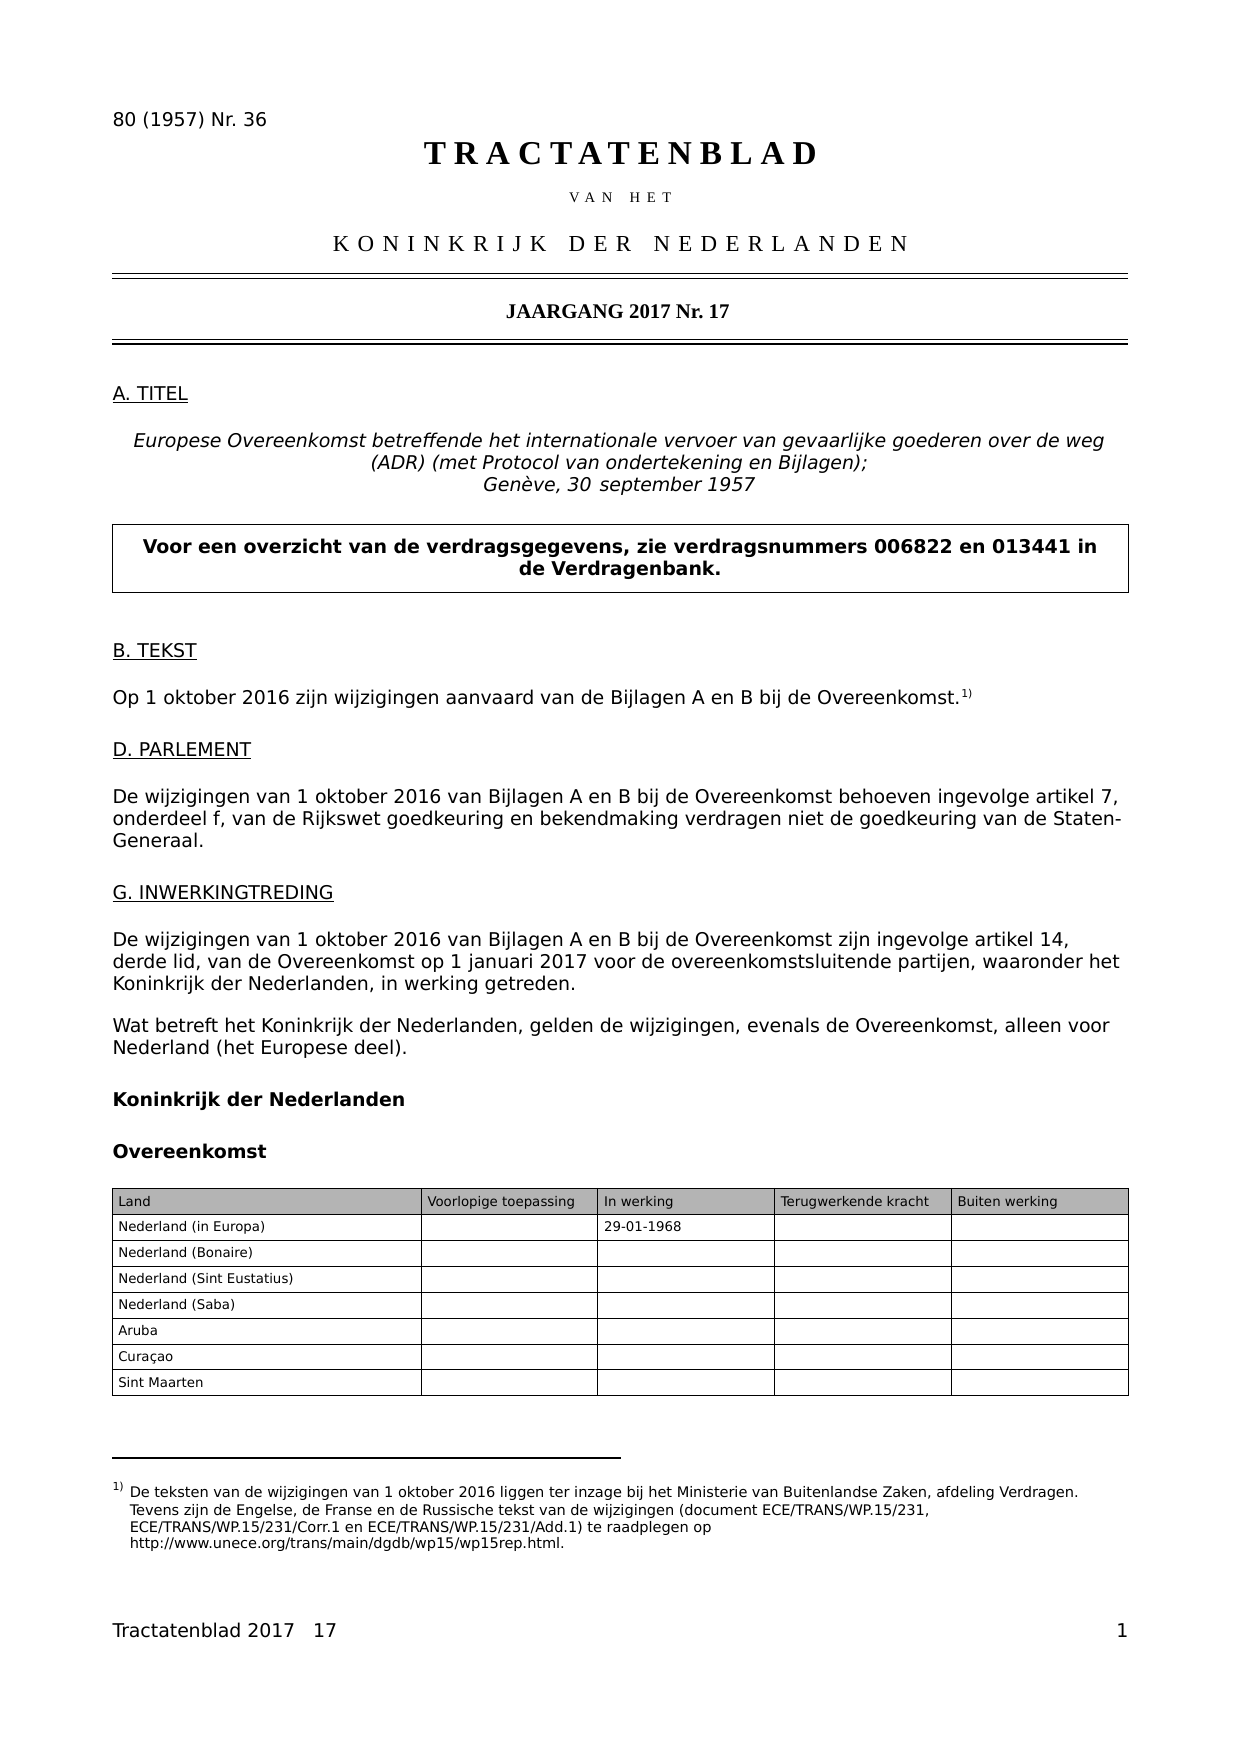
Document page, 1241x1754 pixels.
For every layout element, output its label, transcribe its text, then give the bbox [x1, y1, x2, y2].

subtitle A. TITEL [112, 383, 1128, 405]
table_cell [775, 1241, 951, 1266]
text JAARGANG 2017 Nr. 17 [112, 299, 1128, 323]
table_header Buiten werking [952, 1189, 1128, 1214]
table_cell Nederland (Saba) [113, 1293, 421, 1317]
table_header Land [113, 1189, 421, 1214]
table_cell [422, 1370, 597, 1395]
table_cell [775, 1345, 951, 1369]
table_cell [775, 1370, 951, 1395]
table_cell 29-01-1968 [598, 1215, 774, 1240]
text 80 (1957) Nr. 36 [112, 109, 1128, 131]
table_cell [952, 1267, 1128, 1292]
table_cell Sint Maarten [113, 1370, 421, 1395]
table_cell [952, 1345, 1128, 1369]
subtitle Koninkrijk der Nederlanden [112, 1089, 1128, 1111]
table_cell [598, 1241, 774, 1266]
table_cell Aruba [113, 1319, 421, 1343]
table_cell [598, 1345, 774, 1369]
table_cell Curaçao [113, 1345, 421, 1369]
table_cell [952, 1215, 1128, 1240]
text Genève, 30 september 1957 [112, 474, 1128, 496]
text TRACTATENBLAD [112, 133, 1128, 172]
table_cell [422, 1293, 597, 1317]
table_cell [775, 1293, 951, 1317]
table_cell [422, 1241, 597, 1266]
table_cell [422, 1319, 597, 1343]
table_cell Nederland (Bonaire) [113, 1241, 421, 1266]
text VAN HET [112, 189, 1128, 206]
table_header In werking [598, 1189, 774, 1214]
table_cell [598, 1370, 774, 1395]
table_header Terugwerkende kracht [775, 1189, 951, 1214]
table_cell [598, 1319, 774, 1343]
table_cell [952, 1370, 1128, 1395]
text KONINKRIJK DER NEDERLANDEN [112, 229, 1128, 256]
table_cell Nederland (Sint Eustatius) [113, 1267, 421, 1292]
table_cell [422, 1267, 597, 1292]
subtitle G. INWERKINGTREDING [112, 882, 1128, 904]
table_cell [775, 1215, 951, 1240]
table_cell [598, 1267, 774, 1292]
text Europese Overeenkomst betreffende het internationale vervoer van gevaarlijke goederen over de weg (ADR) (met Protocol van ondertekening en Bijlagen); [112, 430, 1128, 474]
text Op 1 oktober 2016 zijn wijzigingen aanvaard van de Bijlagen A en B bij de Overeenkomst. [112, 687, 1128, 709]
table_cell [422, 1345, 597, 1369]
table_cell Nederland (in Europa) [113, 1215, 421, 1240]
table_cell [952, 1241, 1128, 1266]
subtitle B. TEKST [112, 640, 1128, 662]
text De wijzigingen van 1 oktober 2016 van Bijlagen A en B bij de Overeenkomst behoeven ingevolge artikel 7, onderdeel f, van de Rijkswet goedkeuring en bekendmaking verdragen niet de goedkeuring van de Staten-Generaal. [112, 786, 1128, 852]
table_cell [775, 1319, 951, 1343]
table_cell [598, 1293, 774, 1317]
text De wijzigingen van 1 oktober 2016 van Bijlagen A en B bij de Overeenkomst zijn ingevolge artikel 14, derde lid, van de Overeenkomst op 1 januari 2017 voor de overeenkomstsluitende partijen, waaronder het Koninkrijk der Nederlanden, in werking getreden. [112, 929, 1128, 995]
text De teksten van de wijzigingen van 1 oktober 2016 liggen ter inzage bij het Ministerie van Buitenlandse Zaken, afdeling Verdragen. Tevens zijn de Engelse, de Franse en de Russische tekst van de wijzigingen (document ECE/TRANS/WP.15/231, ECE/TRANS/WP.15/231/Corr.1 en ECE/TRANS/WP.15/231/Add.1) te raadplegen op http://www.unece.org/trans/main/dgdb/wp15/wp15rep.html. [112, 1479, 1128, 1552]
table_header Voorlopige toepassing [422, 1189, 597, 1214]
table_cell [952, 1293, 1128, 1317]
subtitle Overeenkomst [112, 1141, 1128, 1163]
table_cell [952, 1319, 1128, 1343]
subtitle D. PARLEMENT [112, 739, 1128, 761]
table_cell [422, 1215, 597, 1240]
text Wat betreft het Koninkrijk der Nederlanden, gelden de wijzigingen, evenals de Overeenkomst, alleen voor Nederland (het Europese deel). [112, 1015, 1128, 1059]
table_cell [775, 1267, 951, 1292]
